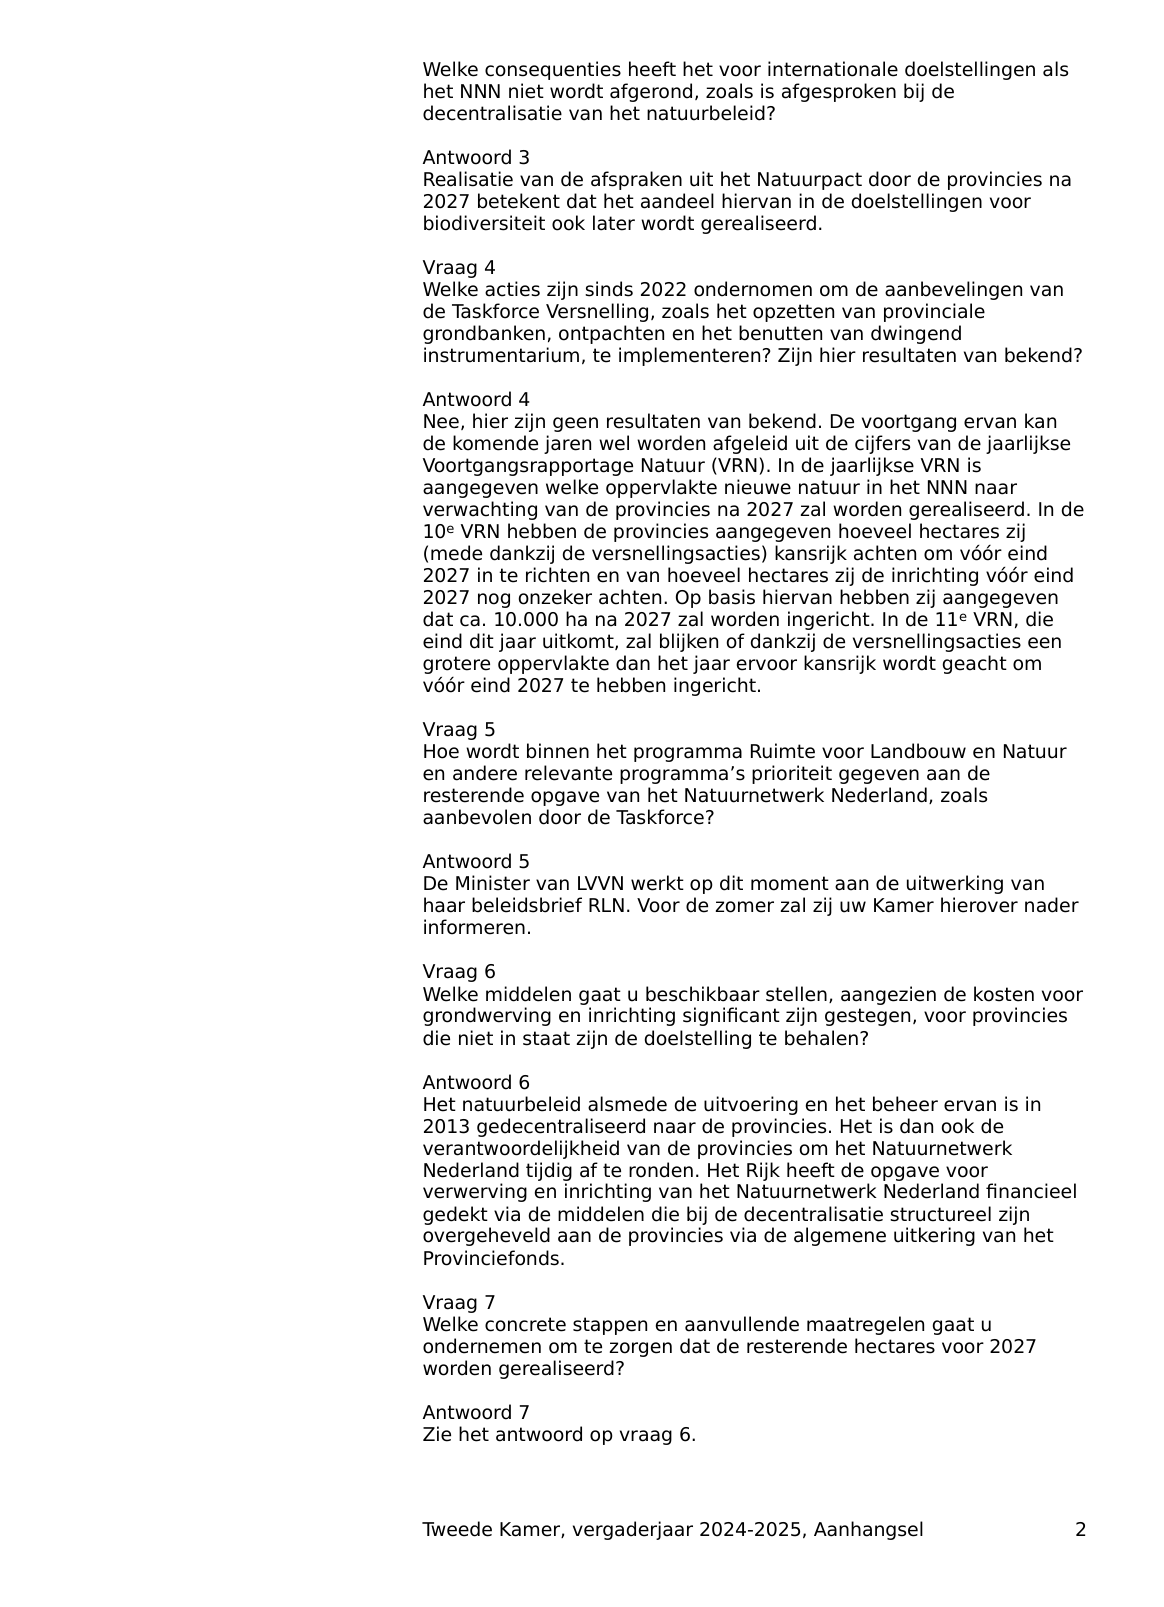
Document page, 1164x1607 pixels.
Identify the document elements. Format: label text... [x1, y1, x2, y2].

text Antwoord 7 [422, 1402, 1087, 1424]
text Zie het antwoord op vraag 6. [422, 1424, 1087, 1446]
text Realisatie van de afspraken uit het Natuurpact door de provincies na 2027 betekent dat het aandeel hiervan in de doelstellingen voor biodiversiteit ook later wordt gerealiseerd. [422, 169, 1087, 235]
text Antwoord 5 [422, 851, 1087, 873]
text Het natuurbeleid alsmede de uitvoering en het beheer ervan is in 2013 gedecentraliseerd naar de provincies. Het is dan ook de verantwoordelijkheid van de provincies om het Natuurnetwerk Nederland tijdig af te ronden. Het Rijk heeft de opgave voor verwerving en inrichting van het Natuurnetwerk Nederland financieel gedekt via de middelen die bij de decentralisatie structureel zijn overgeheveld aan de provincies via de algemene uitkering van het Provinciefonds. [422, 1093, 1087, 1269]
text Welke concrete stappen en aanvullende maatregelen gaat u ondernemen om te zorgen dat de resterende hectares voor 2027 worden gerealiseerd? [422, 1313, 1087, 1379]
text Vraag 7 [422, 1292, 1087, 1313]
text Vraag 5 [422, 719, 1087, 741]
text Welke middelen gaat u beschikbaar stellen, aangezien de kosten voor grondwerving en inrichting significant zijn gestegen, voor provincies die niet in staat zijn de doelstelling te behalen? [422, 983, 1087, 1049]
text Antwoord 4 [422, 389, 1087, 411]
text Vraag 4 [422, 257, 1087, 279]
text Nee, hier zijn geen resultaten van bekend. De voortgang ervan kan de komende jaren wel worden afgeleid uit de cijfers van de jaarlijkse Voortgangsrapportage Natuur (VRN). In de jaarlijkse VRN is aangegeven welke oppervlakte nieuwe natuur in het NNN naar verwachting van de provincies na 2027 zal worden gerealiseerd. In de 10e VRN hebben de provincies aangegeven hoeveel hectares zij (mede dankzij de versnellingsacties) kansrijk achten om vóór eind 2027 in te richten en van hoeveel hectares zij de inrichting vóór eind 2027 nog onzeker achten. Op basis hiervan hebben zij aangegeven dat ca. 10.000 ha na 2027 zal worden ingericht. In de 11e VRN, die eind dit jaar uitkomt, zal blijken of dankzij de versnellingsacties een grotere oppervlakte dan het jaar ervoor kansrijk wordt geacht om vóór eind 2027 te hebben ingericht. [422, 411, 1087, 697]
text Vraag 6 [422, 961, 1087, 983]
text De Minister van LVVN werkt op dit moment aan de uitwerking van haar beleidsbrief RLN. Voor de zomer zal zij uw Kamer hierover nader informeren. [422, 873, 1087, 939]
text Antwoord 6 [422, 1072, 1087, 1093]
text Welke consequenties heeft het voor internationale doelstellingen als het NNN niet wordt afgerond, zoals is afgesproken bij de decentralisatie van het natuurbeleid? [422, 59, 1087, 125]
text Antwoord 3 [422, 147, 1087, 169]
text Hoe wordt binnen het programma Ruimte voor Landbouw en Natuur en andere relevante programma’s prioriteit gegeven aan de resterende opgave van het Natuurnetwerk Nederland, zoals aanbevolen door de Taskforce? [422, 741, 1087, 829]
text Welke acties zijn sinds 2022 ondernomen om de aanbevelingen van de Taskforce Versnelling, zoals het opzetten van provinciale grondbanken, ontpachten en het benutten van dwingend instrumentarium, te implementeren? Zijn hier resultaten van bekend? [422, 279, 1087, 367]
